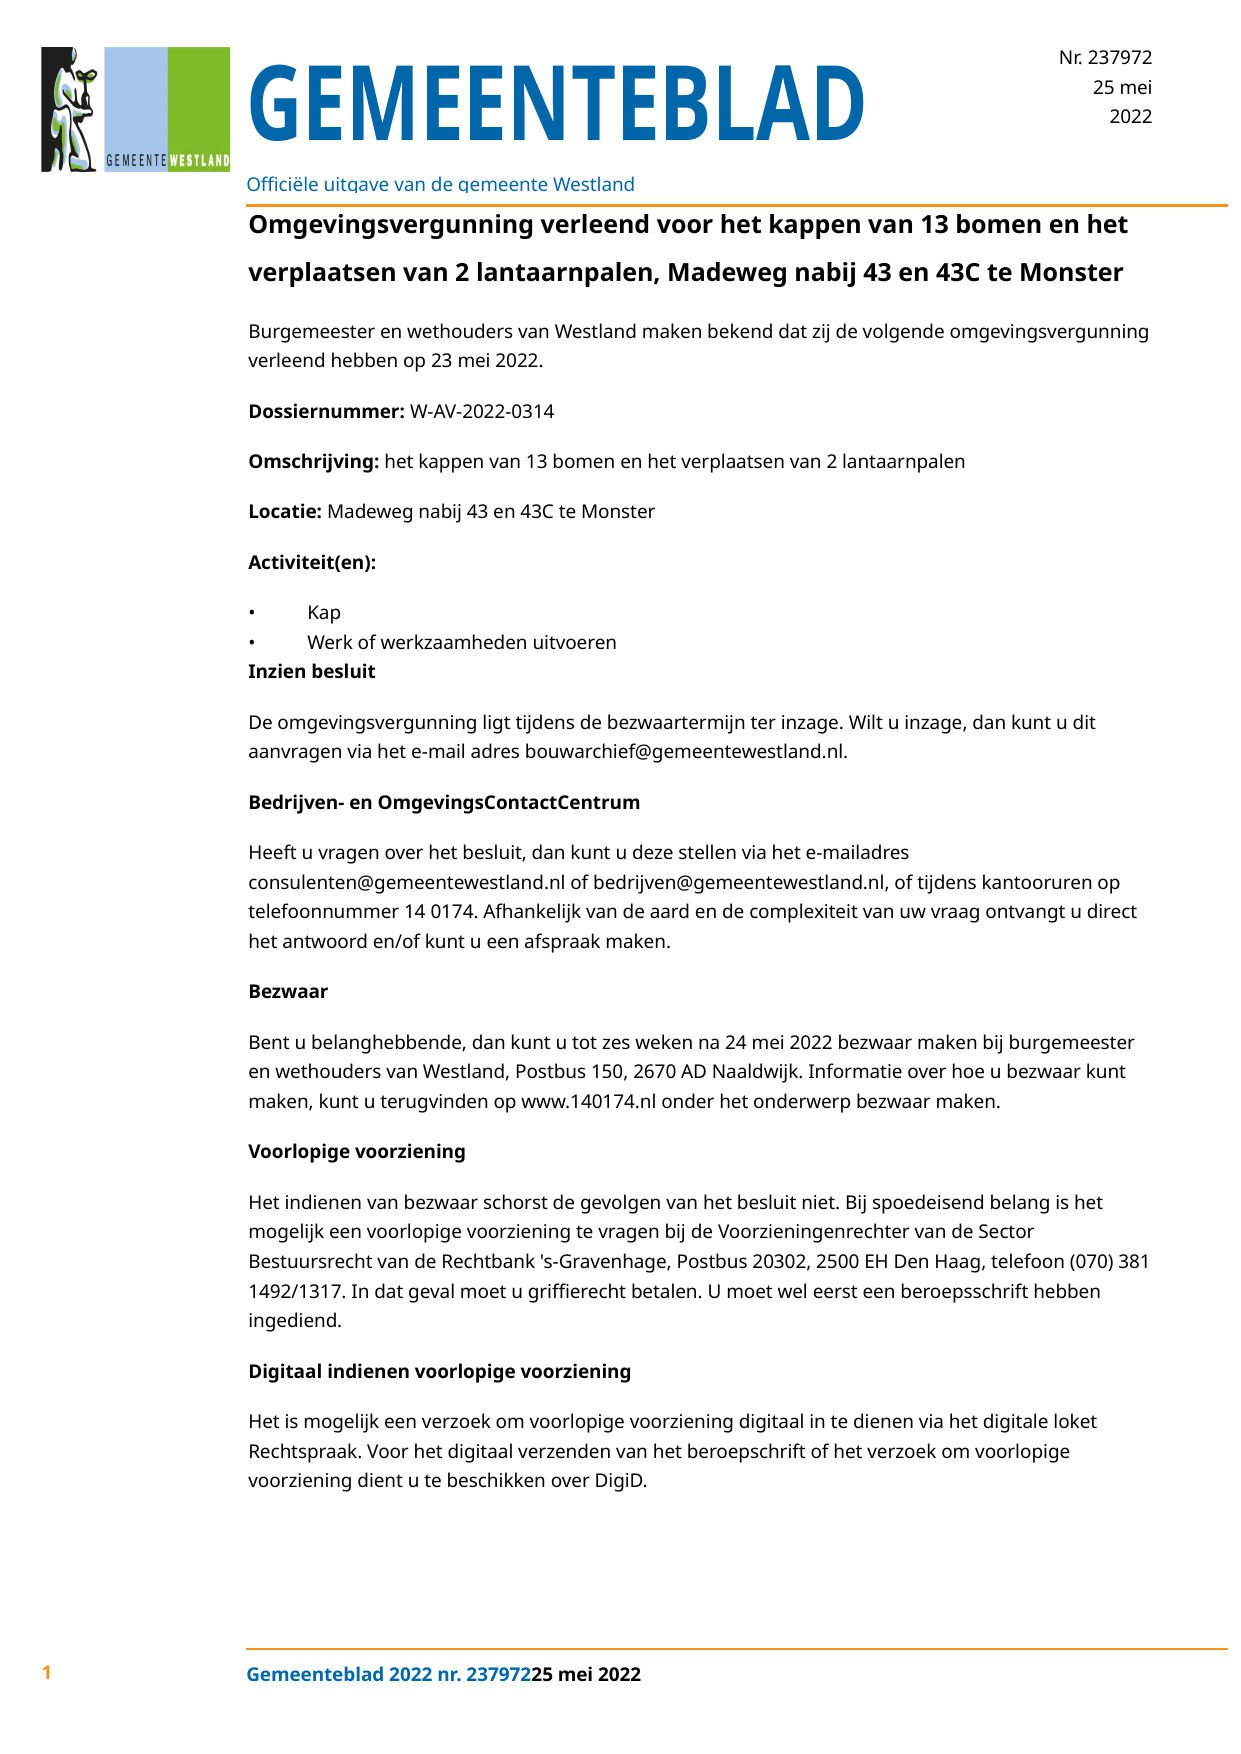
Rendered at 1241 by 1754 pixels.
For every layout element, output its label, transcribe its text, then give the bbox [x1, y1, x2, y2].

text Heeft u vragen over het besluit, dan kunt u deze stellen via het e-mailadres consulenten@gemeentewestland.nl of bedrijven@gemeentewestland.nl, of tijdens kantooruren op telefoonnummer 14 0174. Afhankelijk van de aard en de complexiteit van uw vraag ontvangt u direct het antwoord en/of kunt u een afspraak maken. [248, 839, 1152, 954]
text Burgemeester en wethouders van Westland maken bekend dat zij de volgende omgevingsvergunning verleend hebben op 23 mei 2022. [248, 318, 1152, 373]
picture [41, 47, 231, 172]
text De omgevingsvergunning ligt tijdens de bezwaartermijn ter inzage. Wilt u inzage, dan kunt u dit aanvragen via het e-mail adres bouwarchief@gemeentewestland.nl. [248, 709, 1152, 764]
text Digitaal indienen voorlopige voorziening [248, 1358, 1152, 1384]
text Bedrijven- en OmgevingsContactCentrum [248, 789, 1152, 815]
text Inzien besluit [248, 659, 1152, 684]
list Kap [248, 599, 1152, 625]
text Het indienen van bezwaar schorst de gevolgen van het besluit niet. Bij spoedeisend belang is het mogelijk een voorlopige voorziening te vragen bij de Voorzieningenrechter van de Sector Bestuursrecht van de Rechtbank 's-Gravenhage, Postbus 20302, 2500 EH Den Haag, telefoon (070) 381 1492/1317. In dat geval moet u griffierecht betalen. U moet wel eerst een beroepsschrift hebben ingediend. [248, 1189, 1152, 1333]
text Omgevingsvergunning verleend voor het kappen van 13 bomen en het verplaatsen van 2 lantaarnpalen, Madeweg nabij 43 en 43C te Monster [248, 207, 1152, 288]
text Bent u belanghebbende, dan kunt u tot zes weken na 24 mei 2022 bezwaar maken bij burgemeester en wethouders van Westland, Postbus 150, 2670 AD Naaldwijk. Informatie over hoe u bezwaar kunt maken, kunt u terugvinden op www.140174.nl onder het onderwerp bezwaar maken. [248, 1029, 1152, 1114]
text Locatie: Madeweg nabij 43 en 43C te Monster [248, 499, 1152, 524]
text Activiteit(en): [248, 549, 1152, 575]
text Bezwaar [248, 979, 1152, 1004]
text Voorlopige voorziening [248, 1139, 1152, 1164]
list Werk of werkzaamheden uitvoeren [248, 629, 1152, 655]
text Dossiernummer: W-AV-2022-0314 [248, 398, 1152, 424]
text Omschrijving: het kappen van 13 bomen en het verplaatsen van 2 lantaarnpalen [248, 448, 1152, 474]
text Het is mogelijk een verzoek om voorlopige voorziening digitaal in te dienen via het digitale loket Rechtspraak. Voor het digitaal verzenden van het beroepschrift of het verzoek om voorlopige voorziening dient u te beschikken over DigiD. [248, 1408, 1152, 1493]
